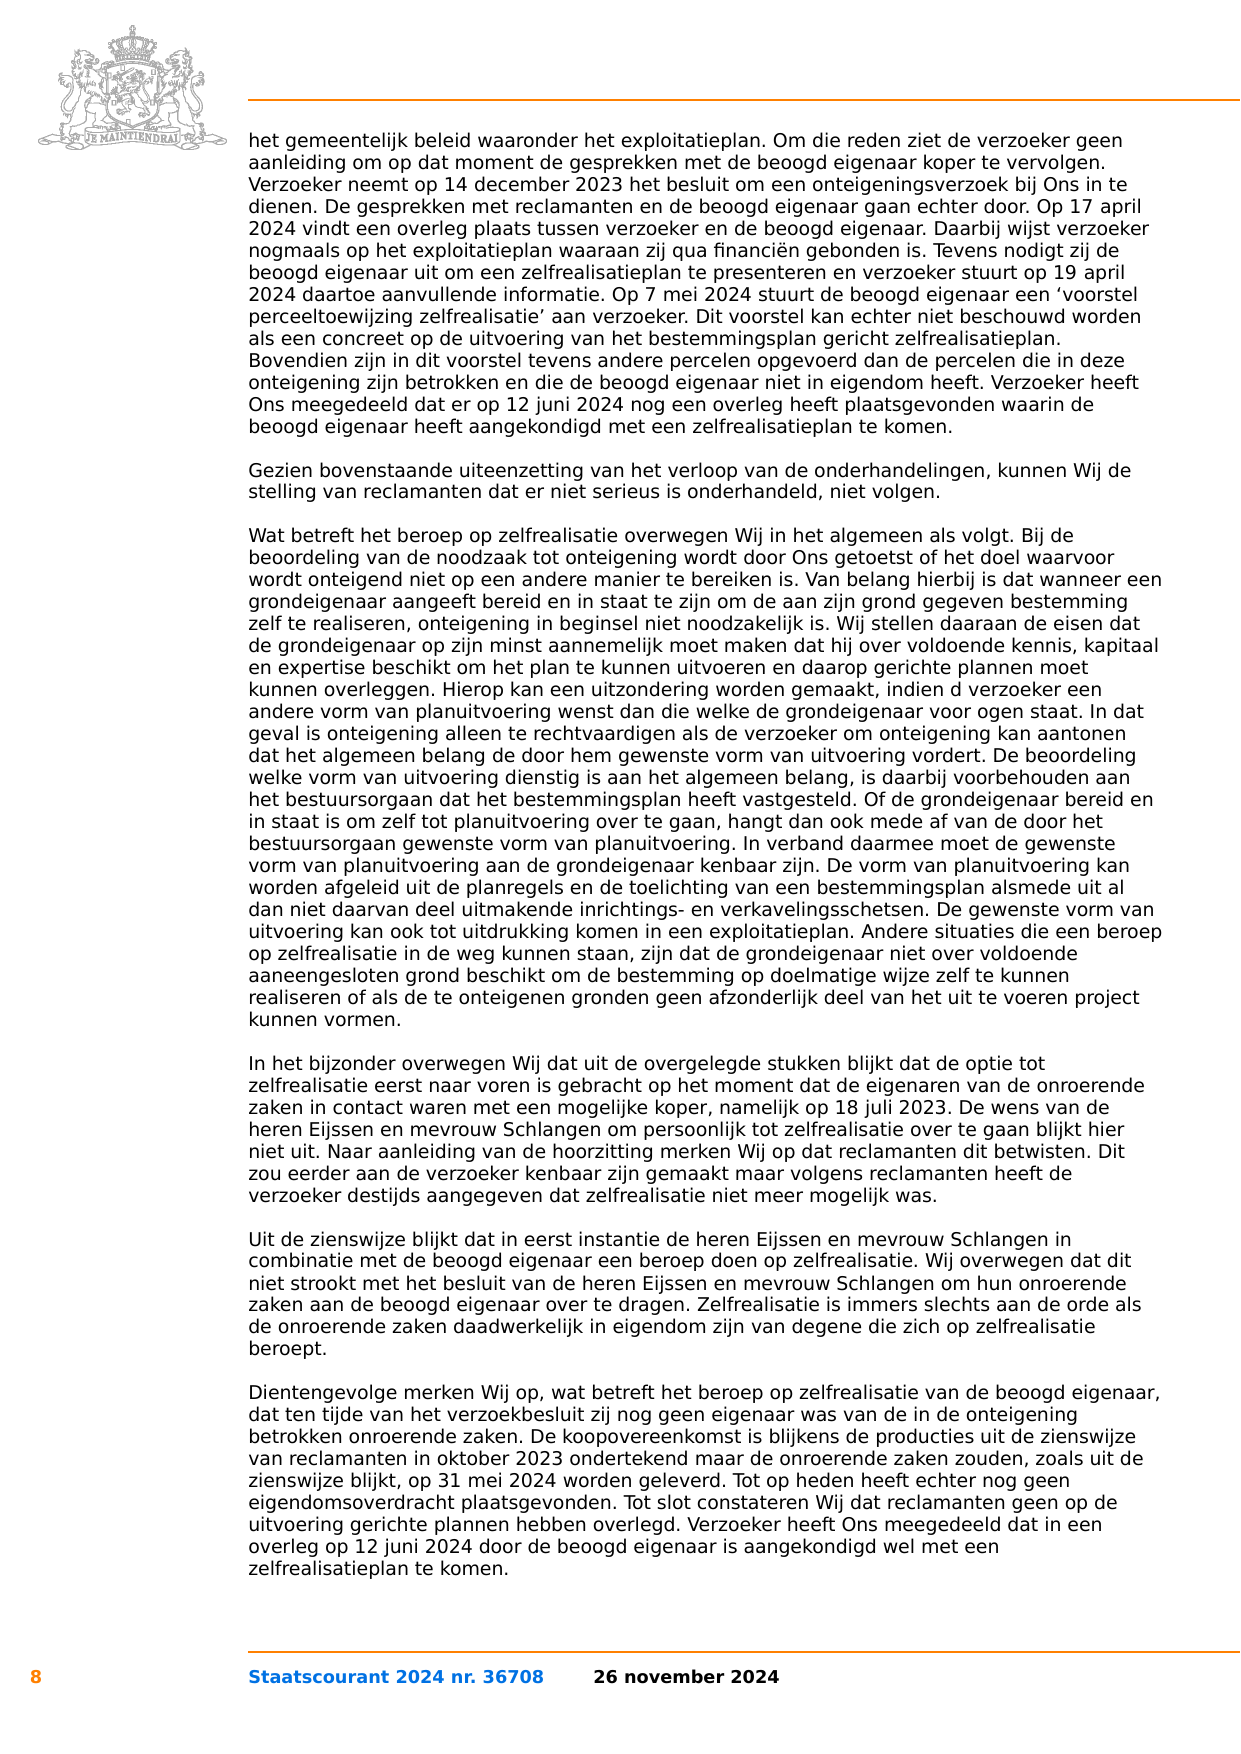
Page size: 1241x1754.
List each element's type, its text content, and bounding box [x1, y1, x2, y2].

picture [38, 25, 227, 150]
text Gezien bovenstaande uiteenzetting van het verloop van de onderhandelingen, kunnen Wij de stelling van reclamanten dat er niet serieus is onderhandeld, niet volgen. [248, 459, 1163, 503]
text Wat betreft het beroep op zelfrealisatie overwegen Wij in het algemeen als volgt. Bij de beoordeling van de noodzaak tot onteigening wordt door Ons getoetst of het doel waarvoor wordt onteigend niet op een andere manier te bereiken is. Van belang hierbij is dat wanneer een grondeigenaar aangeeft bereid en in staat te zijn om de aan zijn grond gegeven bestemming zelf te realiseren, onteigening in beginsel niet noodzakelijk is. Wij stellen daaraan de eisen dat de grondeigenaar op zijn minst aannemelijk moet maken dat hij over voldoende kennis, kapitaal en expertise beschikt om het plan te kunnen uitvoeren en daarop gerichte plannen moet kunnen overleggen. Hierop kan een uitzondering worden gemaakt, indien d verzoeker een andere vorm van planuitvoering wenst dan die welke de grondeigenaar voor ogen staat. In dat geval is onteigening alleen te rechtvaardigen als de verzoeker om onteigening kan aantonen dat het algemeen belang de door hem gewenste vorm van uitvoering vordert. De beoordeling welke vorm van uitvoering dienstig is aan het algemeen belang, is daarbij voorbehouden aan het bestuursorgaan dat het bestemmingsplan heeft vastgesteld. Of de grondeigenaar bereid en in staat is om zelf tot planuitvoering over te gaan, hangt dan ook mede af van de door het bestuursorgaan gewenste vorm van planuitvoering. In verband daarmee moet de gewenste vorm van planuitvoering aan de grondeigenaar kenbaar zijn. De vorm van planuitvoering kan worden afgeleid uit de planregels en de toelichting van een bestemmingsplan alsmede uit al dan niet daarvan deel uitmakende inrichtings- en verkavelingsschetsen. De gewenste vorm van uitvoering kan ook tot uitdrukking komen in een exploitatieplan. Andere situaties die een beroep op zelfrealisatie in de weg kunnen staan, zijn dat de grondeigenaar niet over voldoende aaneengesloten grond beschikt om de bestemming op doelmatige wijze zelf te kunnen realiseren of als de te onteigenen gronden geen afzonderlijk deel van het uit te voeren project kunnen vormen. [248, 525, 1163, 1031]
text In het bijzonder overwegen Wij dat uit de overgelegde stukken blijkt dat de optie tot zelfrealisatie eerst naar voren is gebracht op het moment dat de eigenaren van de onroerende zaken in contact waren met een mogelijke koper, namelijk op 18 juli 2023. De wens van de heren Eijssen en mevrouw Schlangen om persoonlijk tot zelfrealisatie over te gaan blijkt hier niet uit. Naar aanleiding van de hoorzitting merken Wij op dat reclamanten dit betwisten. Dit zou eerder aan de verzoeker kenbaar zijn gemaakt maar volgens reclamanten heeft de verzoeker destijds aangegeven dat zelfrealisatie niet meer mogelijk was. [248, 1053, 1163, 1207]
text Uit de zienswijze blijkt dat in eerst instantie de heren Eijssen en mevrouw Schlangen in combinatie met de beoogd eigenaar een beroep doen op zelfrealisatie. Wij overwegen dat dit niet strookt met het besluit van de heren Eijssen en mevrouw Schlangen om hun onroerende zaken aan de beoogd eigenaar over te dragen. Zelfrealisatie is immers slechts aan de orde als de onroerende zaken daadwerkelijk in eigendom zijn van degene die zich op zelfrealisatie beroept. [248, 1228, 1163, 1360]
text het gemeentelijk beleid waaronder het exploitatieplan. Om die reden ziet de verzoeker geen aanleiding om op dat moment de gesprekken met de beoogd eigenaar koper te vervolgen. Verzoeker neemt op 14 december 2023 het besluit om een onteigeningsverzoek bij Ons in te dienen. De gesprekken met reclamanten en de beoogd eigenaar gaan echter door. Op 17 april 2024 vindt een overleg plaats tussen verzoeker en de beoogd eigenaar. Daarbij wijst verzoeker nogmaals op het exploitatieplan waaraan zij qua financiën gebonden is. Tevens nodigt zij de beoogd eigenaar uit om een zelfrealisatieplan te presenteren en verzoeker stuurt op 19 april 2024 daartoe aanvullende informatie. Op 7 mei 2024 stuurt de beoogd eigenaar een ‘voorstel perceeltoewijzing zelfrealisatie’ aan verzoeker. Dit voorstel kan echter niet beschouwd worden als een concreet op de uitvoering van het bestemmingsplan gericht zelfrealisatieplan. Bovendien zijn in dit voorstel tevens andere percelen opgevoerd dan de percelen die in deze onteigening zijn betrokken en die de beoogd eigenaar niet in eigendom heeft. Verzoeker heeft Ons meegedeeld dat er op 12 juni 2024 nog een overleg heeft plaatsgevonden waarin de beoogd eigenaar heeft aangekondigd met een zelfrealisatieplan te komen. [248, 130, 1163, 438]
text Dientengevolge merken Wij op, wat betreft het beroep op zelfrealisatie van de beoogd eigenaar, dat ten tijde van het verzoekbesluit zij nog geen eigenaar was van de in de onteigening betrokken onroerende zaken. De koopovereenkomst is blijkens de producties uit de zienswijze van reclamanten in oktober 2023 ondertekend maar de onroerende zaken zouden, zoals uit de zienswijze blijkt, op 31 mei 2024 worden geleverd. Tot op heden heeft echter nog geen eigendomsoverdracht plaatsgevonden. Tot slot constateren Wij dat reclamanten geen op de uitvoering gerichte plannen hebben overlegd. Verzoeker heeft Ons meegedeeld dat in een overleg op 12 juni 2024 door de beoogd eigenaar is aangekondigd wel met een zelfrealisatieplan te komen. [248, 1382, 1163, 1580]
